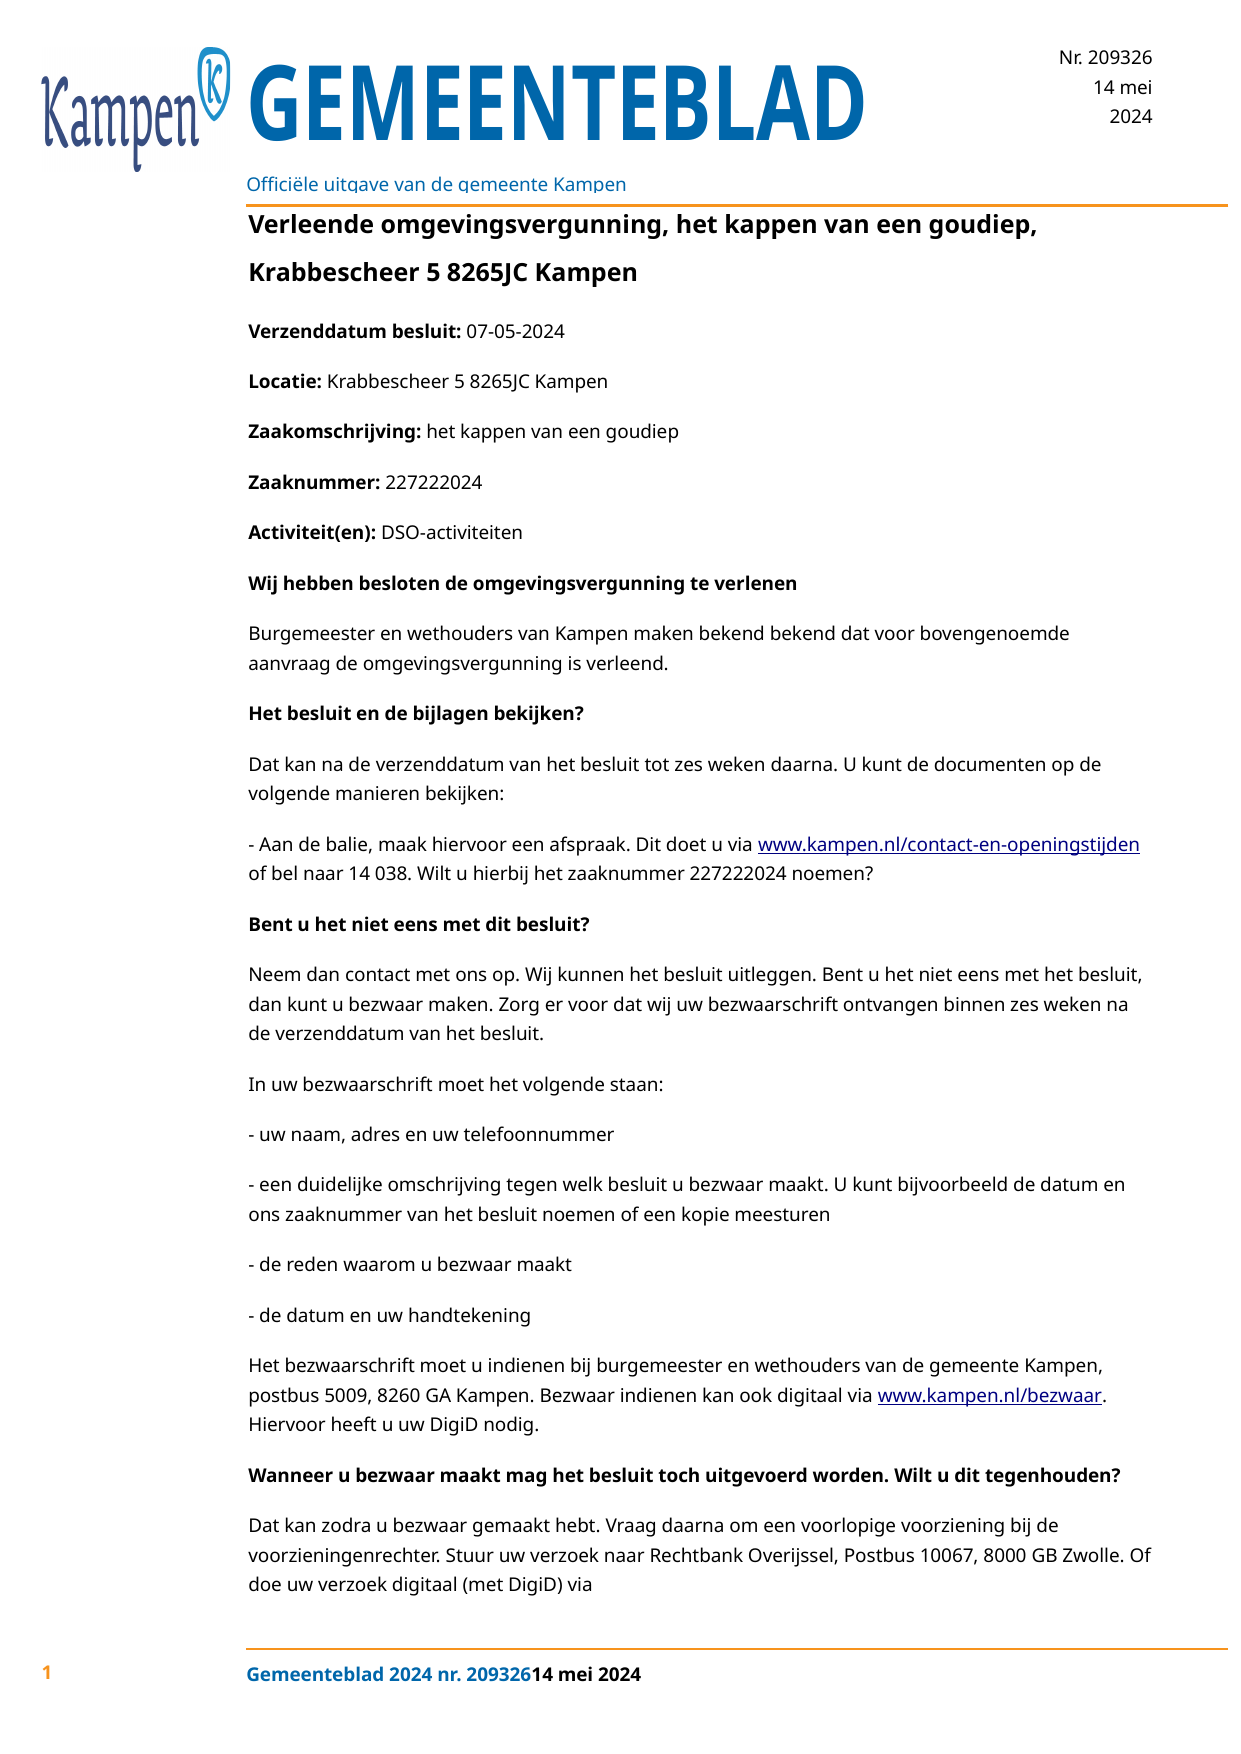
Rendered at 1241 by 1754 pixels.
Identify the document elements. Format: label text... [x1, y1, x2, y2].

text - Aan de balie, maak hiervoor een afspraak. Dit doet u via www.kampen.nl/contact-en-openingstijden of bel naar 14 038. Wilt u hierbij het zaaknummer 227222024 noemen? [248, 831, 1152, 886]
text Dat kan zodra u bezwaar gemaakt hebt. Vraag daarna om een voorlopige voorziening bij de voorzieningenrechter. Stuur uw verzoek naar Rechtbank Overijssel, Postbus 10067, 8000 GB Zwolle. Of doe uw verzoek digitaal (met DigiD) via [248, 1512, 1152, 1597]
text - de datum en uw handtekening [248, 1302, 1152, 1328]
text Het bezwaarschrift moet u indienen bij burgemeester en wethouders van de gemeente Kampen, postbus 5009, 8260 GA Kampen. Bezwaar indienen kan ook digitaal via www.kampen.nl/bezwaar. Hiervoor heeft u uw DigiD nodig. [248, 1352, 1152, 1437]
text Activiteit(en): DSO-activiteiten [248, 519, 1152, 545]
text Zaakomschrijving: het kappen van een goudiep [248, 419, 1152, 444]
text Zaaknummer: 227222024 [248, 469, 1152, 495]
text Wanneer u bezwaar maakt mag het besluit toch uitgevoerd worden. Wilt u dit tegenhouden? [248, 1462, 1152, 1488]
text Wij hebben besloten de omgevingsvergunning te verlenen [248, 570, 1152, 596]
text - de reden waarom u bezwaar maakt [248, 1252, 1152, 1277]
text Bent u het niet eens met dit besluit? [248, 911, 1152, 937]
text Dat kan na de verzenddatum van het besluit tot zes weken daarna. U kunt de documenten op de volgende manieren bekijken: [248, 751, 1152, 806]
text Het besluit en de bijlagen bekijken? [248, 700, 1152, 726]
text Verzenddatum besluit: 07-05-2024 [248, 318, 1152, 344]
text In uw bezwaarschrift moet het volgende staan: [248, 1071, 1152, 1097]
text Locatie: Krabbescheer 5 8265JC Kampen [248, 368, 1152, 394]
text - uw naam, adres en uw telefoonnummer [248, 1121, 1152, 1147]
picture [41, 47, 231, 172]
text Burgemeester en wethouders van Kampen maken bekend bekend dat voor bovengenoemde aanvraag de omgevingsvergunning is verleend. [248, 620, 1152, 676]
text Neem dan contact met ons op. Wij kunnen het besluit uitleggen. Bent u het niet eens met het besluit, dan kunt u bezwaar maken. Zorg er voor dat wij uw bezwaarschrift ontvangen binnen zes weken na de verzenddatum van het besluit. [248, 961, 1152, 1046]
text - een duidelijke omschrijving tegen welk besluit u bezwaar maakt. U kunt bijvoorbeeld de datum en ons zaaknummer van het besluit noemen of een kopie meesturen [248, 1172, 1152, 1227]
text Verleende omgevingsvergunning, het kappen van een goudiep, Krabbescheer 5 8265JC Kampen [248, 207, 1152, 288]
